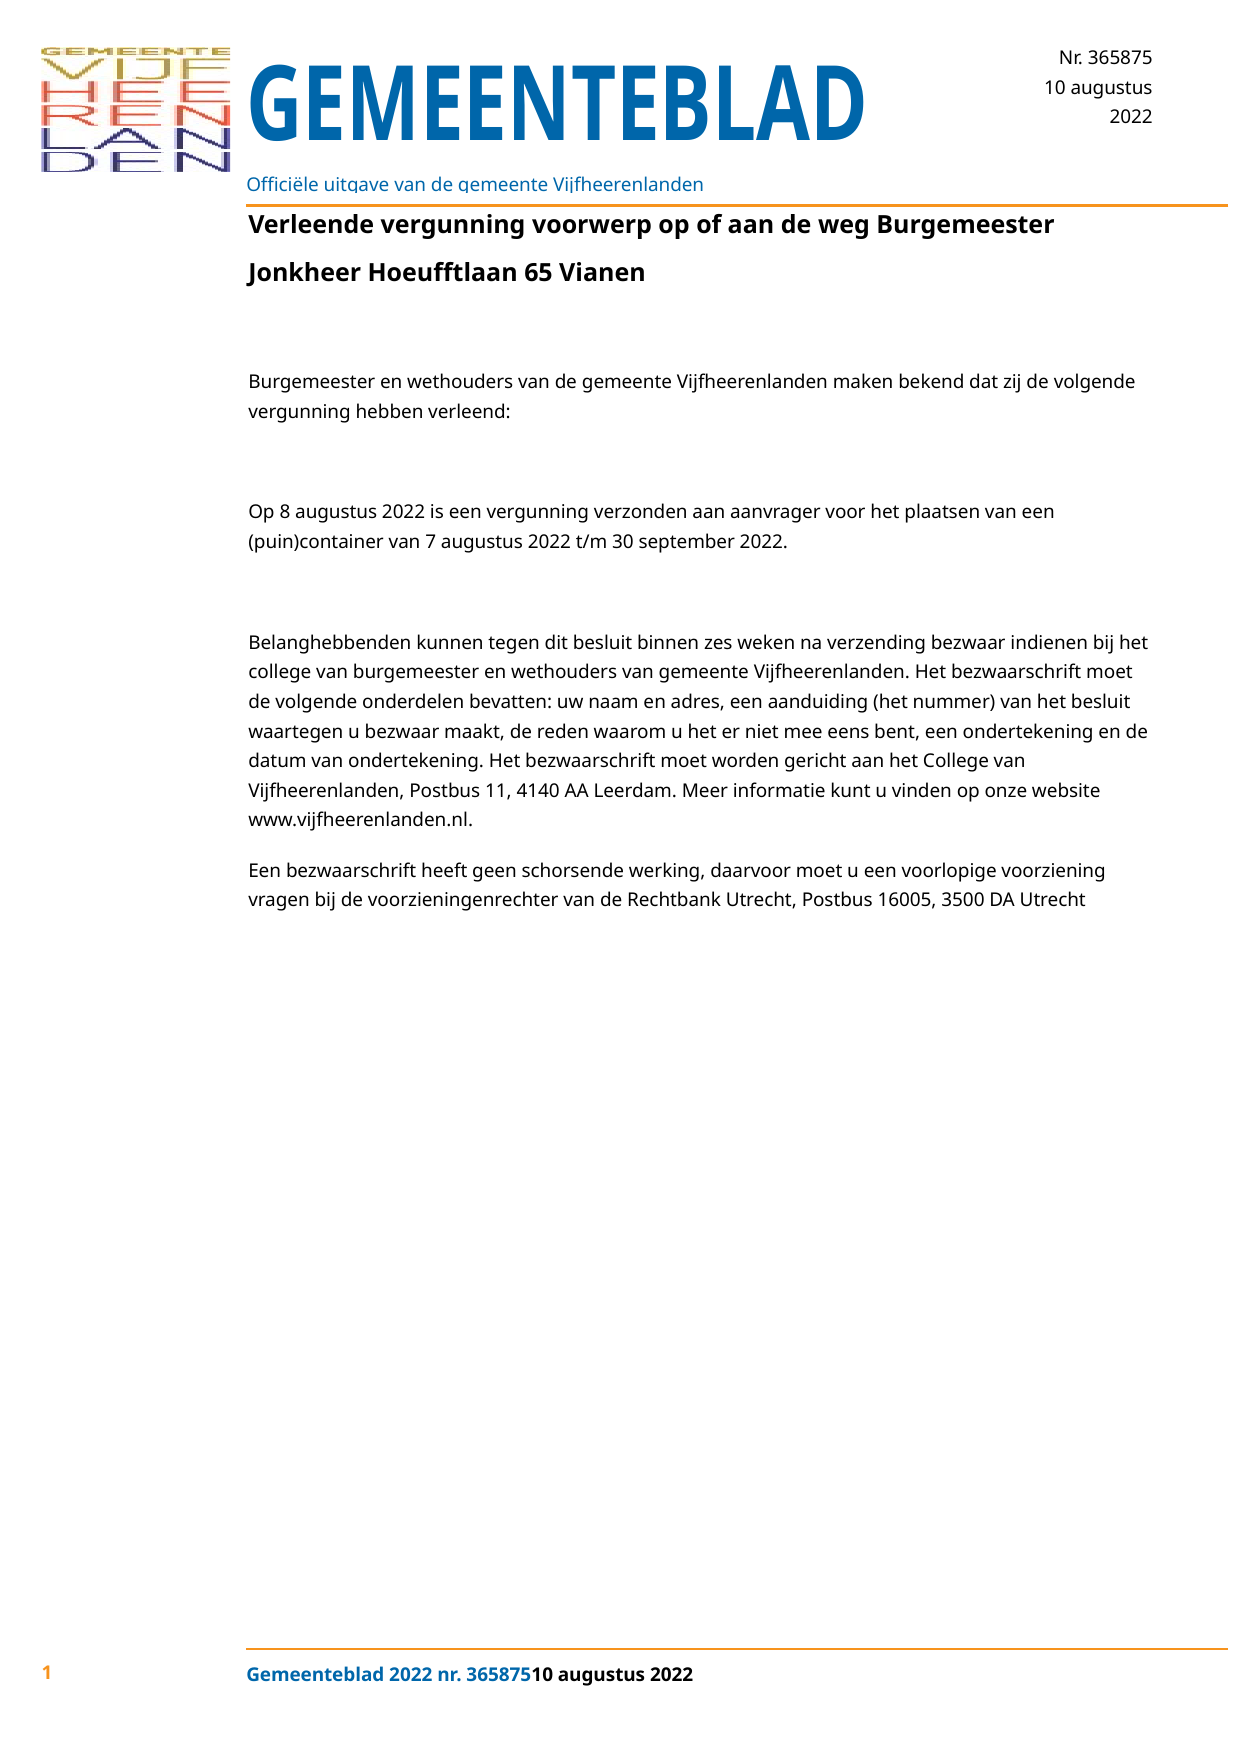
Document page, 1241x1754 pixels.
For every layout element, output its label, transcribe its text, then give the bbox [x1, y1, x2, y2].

text Op 8 augustus 2022 is een vergunning verzonden aan aanvrager voor het plaatsen van een (puin)container van 7 augustus 2022 t/m 30 september 2022. [248, 499, 1152, 554]
text Burgemeester en wethouders van de gemeente Vijfheerenlanden maken bekend dat zij de volgende vergunning hebben verleend: [248, 368, 1152, 424]
text Een bezwaarschrift heeft geen schorsende werking, daarvoor moet u een voorlopige voorziening vragen bij de voorzieningenrechter van de Rechtbank Utrecht, Postbus 16005, 3500 DA Utrecht [248, 857, 1152, 912]
text Verleende vergunning voorwerp op of aan de weg Burgemeester Jonkheer Hoeufftlaan 65 Vianen [248, 207, 1152, 288]
text Belanghebbenden kunnen tegen dit besluit binnen zes weken na verzending bezwaar indienen bij het college van burgemeester en wethouders van gemeente Vijfheerenlanden. Het bezwaarschrift moet de volgende onderdelen bevatten: uw naam en adres, een aanduiding (het nummer) van het besluit waartegen u bezwaar maakt, de reden waarom u het er niet mee eens bent, een ondertekening en de datum van ondertekening. Het bezwaarschrift moet worden gericht aan het College van Vijfheerenlanden, Postbus 11, 4140 AA Leerdam. Meer informatie kunt u vinden op onze website www.vijfheerenlanden.nl. [248, 629, 1152, 832]
picture [41, 47, 231, 172]
